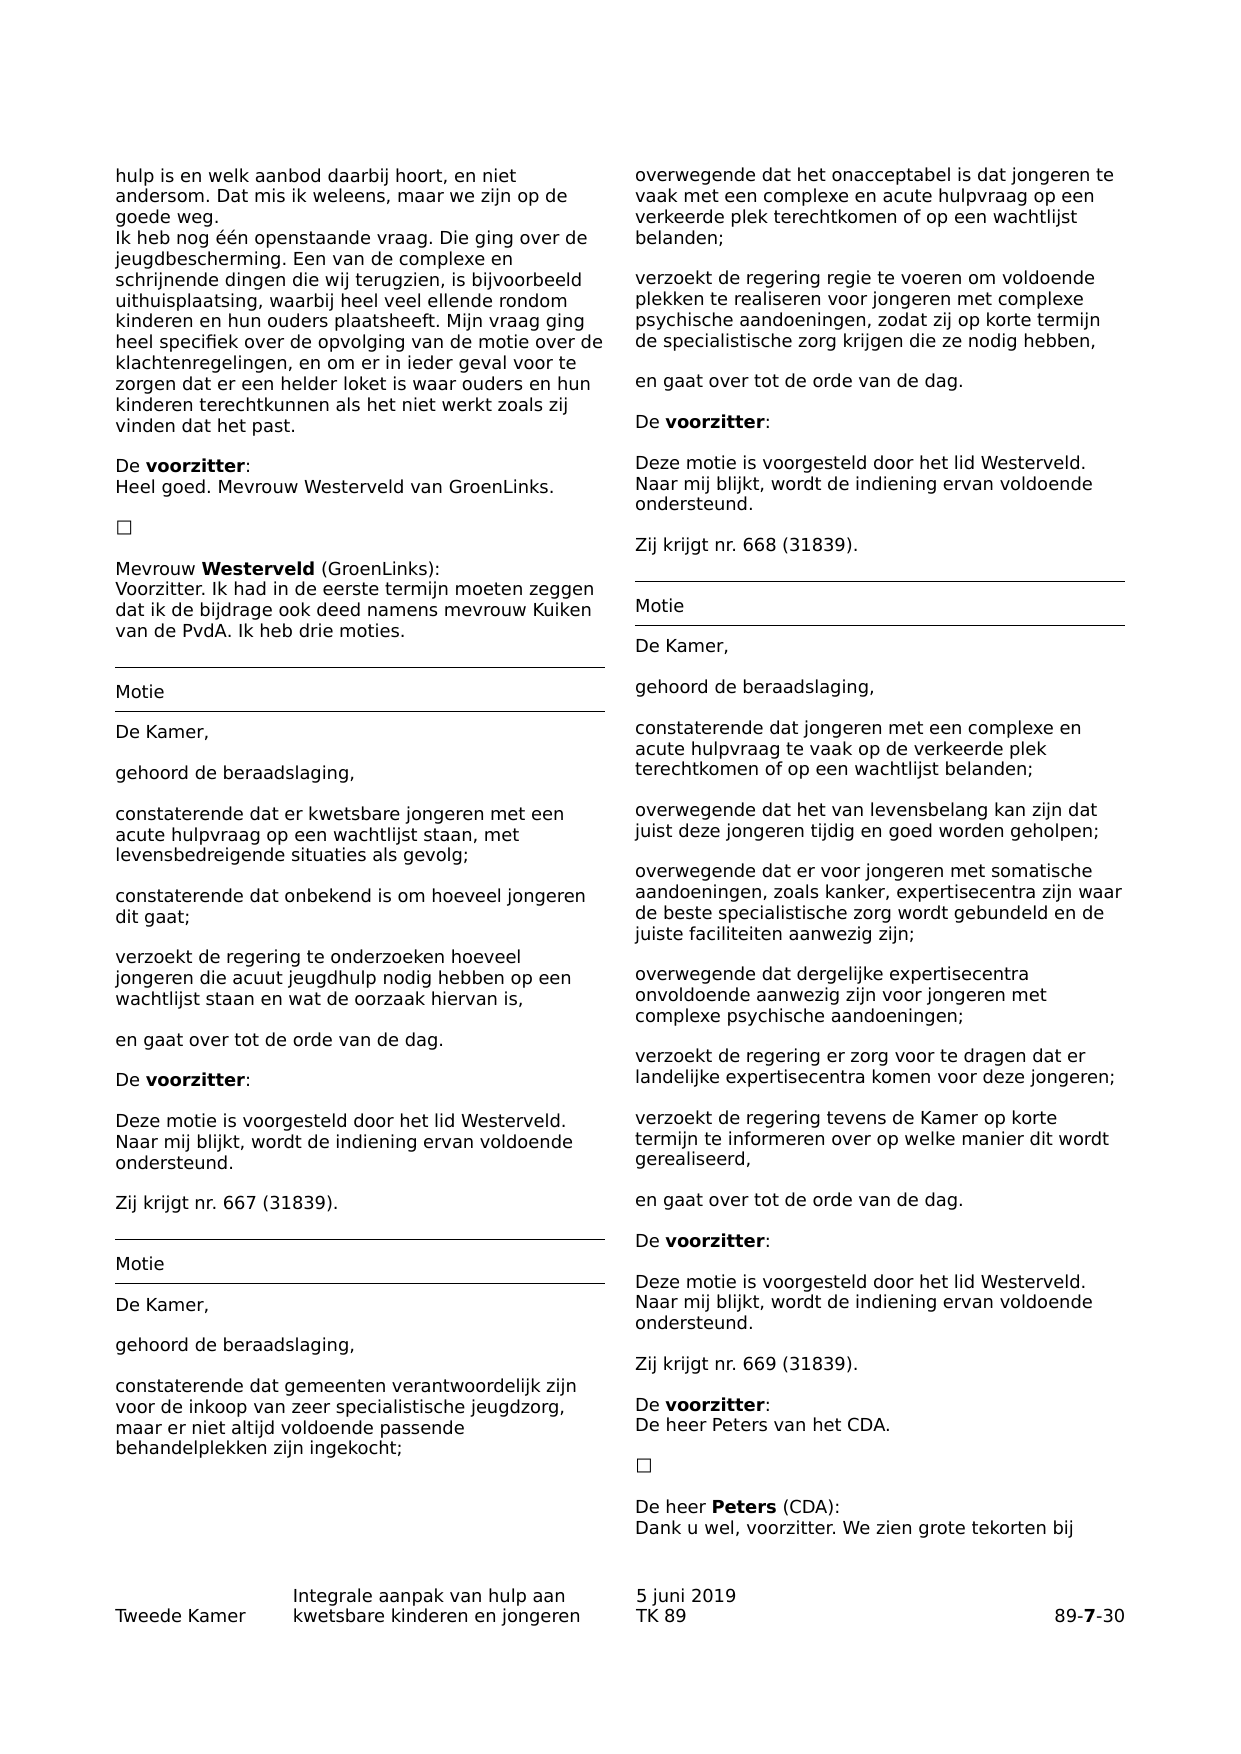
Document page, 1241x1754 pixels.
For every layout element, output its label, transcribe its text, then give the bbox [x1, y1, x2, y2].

text verzoekt de regering te onderzoeken hoeveel jongeren die acuut jeugdhulp nodig hebben op een wachtlijst staan en wat de oorzaak hiervan is, [115, 947, 605, 1009]
text Zij krijgt nr. 667 (31839). [115, 1193, 605, 1214]
text De voorzitter: [635, 412, 1125, 433]
text Zij krijgt nr. 668 (31839). [635, 535, 1125, 556]
text Heel goed. Mevrouw Westerveld van GroenLinks. [115, 477, 605, 498]
text Deze motie is voorgesteld door het lid Westerveld. Naar mij blijkt, wordt de indiening ervan voldoende ondersteund. [635, 1271, 1125, 1334]
text De heer Peters van het CDA. [635, 1415, 1125, 1436]
text De heer Peters (CDA): [635, 1497, 1125, 1517]
text verzoekt de regering tevens de Kamer op korte termijn te informeren over op welke manier dit wordt gerealiseerd, [635, 1108, 1125, 1170]
text Deze motie is voorgesteld door het lid Westerveld. Naar mij blijkt, wordt de indiening ervan voldoende ondersteund. [115, 1111, 605, 1173]
text Dank u wel, voorzitter. We zien grote tekorten bij [635, 1517, 1125, 1538]
text en gaat over tot de orde van de dag. [115, 1029, 605, 1050]
text De Kamer, [635, 636, 1125, 657]
text overwegende dat het onacceptabel is dat jongeren te vaak met een complexe en acute hulpvraag op een verkeerde plek terechtkomen of op een wachtlijst belanden; [635, 165, 1125, 248]
text Zij krijgt nr. 669 (31839). [635, 1354, 1125, 1374]
text overwegende dat dergelijke expertisecentra onvoldoende aanwezig zijn voor jongeren met complexe psychische aandoeningen; [635, 964, 1125, 1026]
text constaterende dat gemeenten verantwoordelijk zijn voor de inkoop van zeer specialistische jeugdzorg, maar er niet altijd voldoende passende behandelplekken zijn ingekocht; [115, 1376, 605, 1459]
text constaterende dat jongeren met een complexe en acute hulpvraag te vaak op de verkeerde plek terechtkomen of op een wachtlijst belanden; [635, 718, 1125, 780]
text en gaat over tot de orde van de dag. [635, 1190, 1125, 1211]
text Deze motie is voorgesteld door het lid Westerveld. Naar mij blijkt, wordt de indiening ervan voldoende ondersteund. [635, 453, 1125, 515]
text Motie [115, 1254, 605, 1274]
text ⬜ [635, 1456, 1125, 1477]
text gehoord de beraadslaging, [115, 1335, 605, 1356]
text De Kamer, [115, 722, 605, 743]
text verzoekt de regering er zorg voor te dragen dat er landelijke expertisecentra komen voor deze jongeren; [635, 1046, 1125, 1088]
text gehoord de beraadslaging, [115, 763, 605, 784]
text gehoord de beraadslaging, [635, 677, 1125, 698]
text constaterende dat onbekend is om hoeveel jongeren dit gaat; [115, 886, 605, 927]
text ⬜ [115, 518, 605, 538]
text De voorzitter: [115, 1070, 605, 1091]
text Motie [115, 682, 605, 702]
text De voorzitter: [115, 456, 605, 477]
text De voorzitter: [635, 1394, 1125, 1415]
text Ik heb nog één openstaande vraag. Die ging over de jeugdbescherming. Een van de complexe en schrijnende dingen die wij terugzien, is bijvoorbeeld uithuisplaatsing, waarbij heel veel ellende rondom kinderen en hun ouders plaatsheeft. Mijn vraag ging heel specifiek over de opvolging van de motie over de klachtenregelingen, en om er in ieder geval voor te zorgen dat er een helder loket is waar ouders en hun kinderen terechtkunnen als het niet werkt zoals zij vinden dat het past. [115, 228, 605, 436]
text overwegende dat het van levensbelang kan zijn dat juist deze jongeren tijdig en goed worden geholpen; [635, 800, 1125, 841]
text overwegende dat er voor jongeren met somatische aandoeningen, zoals kanker, expertisecentra zijn waar de beste specialistische zorg wordt gebundeld en de juiste faciliteiten aanwezig zijn; [635, 861, 1125, 944]
text Voorzitter. Ik had in de eerste termijn moeten zeggen dat ik de bijdrage ook deed namens mevrouw Kuiken van de PvdA. Ik heb drie moties. [115, 579, 605, 642]
text De voorzitter: [635, 1231, 1125, 1251]
text Mevrouw Westerveld (GroenLinks): [115, 558, 605, 579]
text en gaat over tot de orde van de dag. [635, 371, 1125, 392]
text hulp is en welk aanbod daarbij hoort, en niet andersom. Dat mis ik weleens, maar we zijn op de goede weg. [115, 165, 605, 228]
text Motie [635, 595, 1125, 616]
text constaterende dat er kwetsbare jongeren met een acute hulpvraag op een wachtlijst staan, met levensbedreigende situaties als gevolg; [115, 804, 605, 866]
text De Kamer, [115, 1294, 605, 1315]
text verzoekt de regering regie te voeren om voldoende plekken te realiseren voor jongeren met complexe psychische aandoeningen, zodat zij op korte termijn de specialistische zorg krijgen die ze nodig hebben, [635, 268, 1125, 351]
